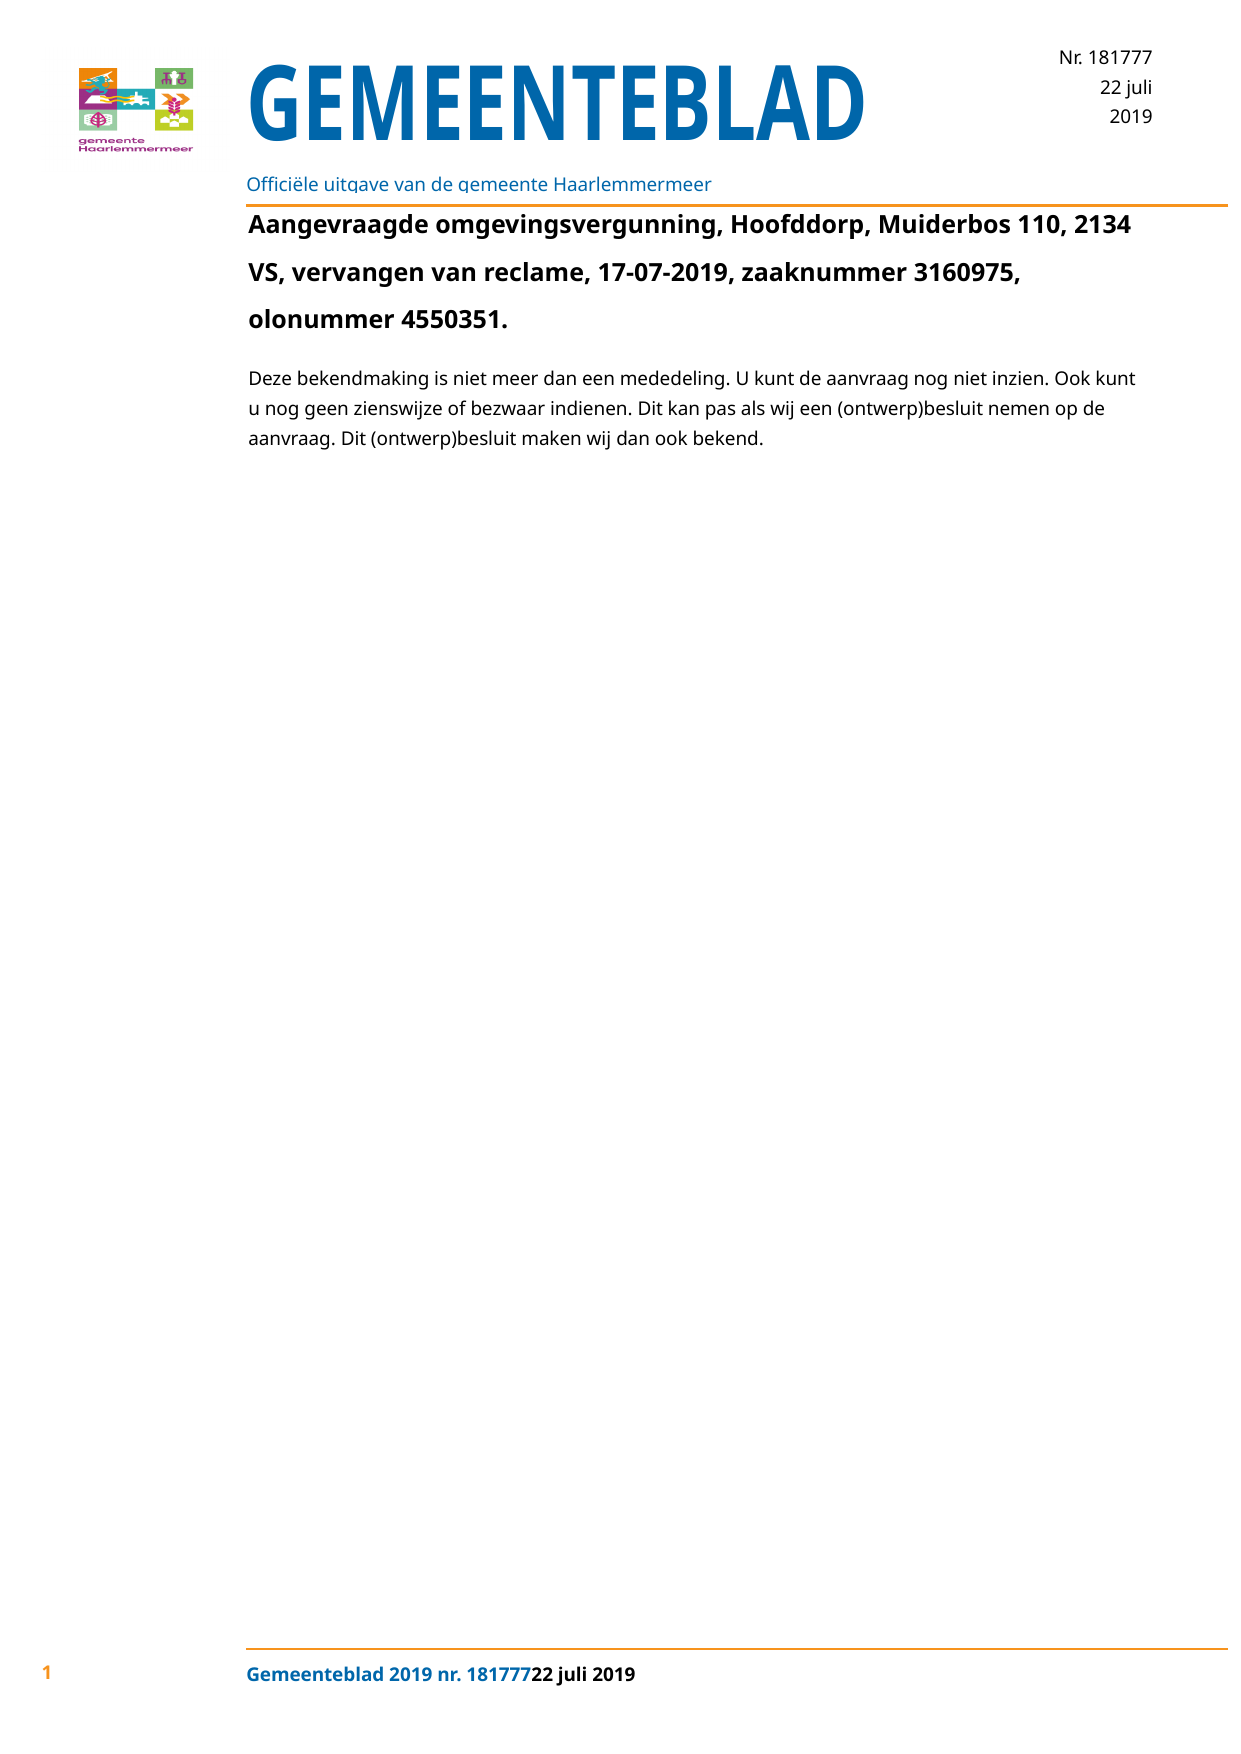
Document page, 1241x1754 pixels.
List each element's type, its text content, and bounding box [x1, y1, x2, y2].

text Aangevraagde omgevingsvergunning, Hoofddorp, Muiderbos 110, 2134 VS, vervangen van reclame, 17-07-2019, zaaknummer 3160975, olonummer 4550351. [248, 207, 1152, 336]
text Deze bekendmaking is niet meer dan een mededeling. U kunt de aanvraag nog niet inzien. Ook kunt u nog geen zienswijze of bezwaar indienen. Dit kan pas als wij een (ontwerp)besluit nemen op de aanvraag. Dit (ontwerp)besluit maken wij dan ook bekend. [248, 366, 1152, 450]
picture [41, 47, 231, 172]
